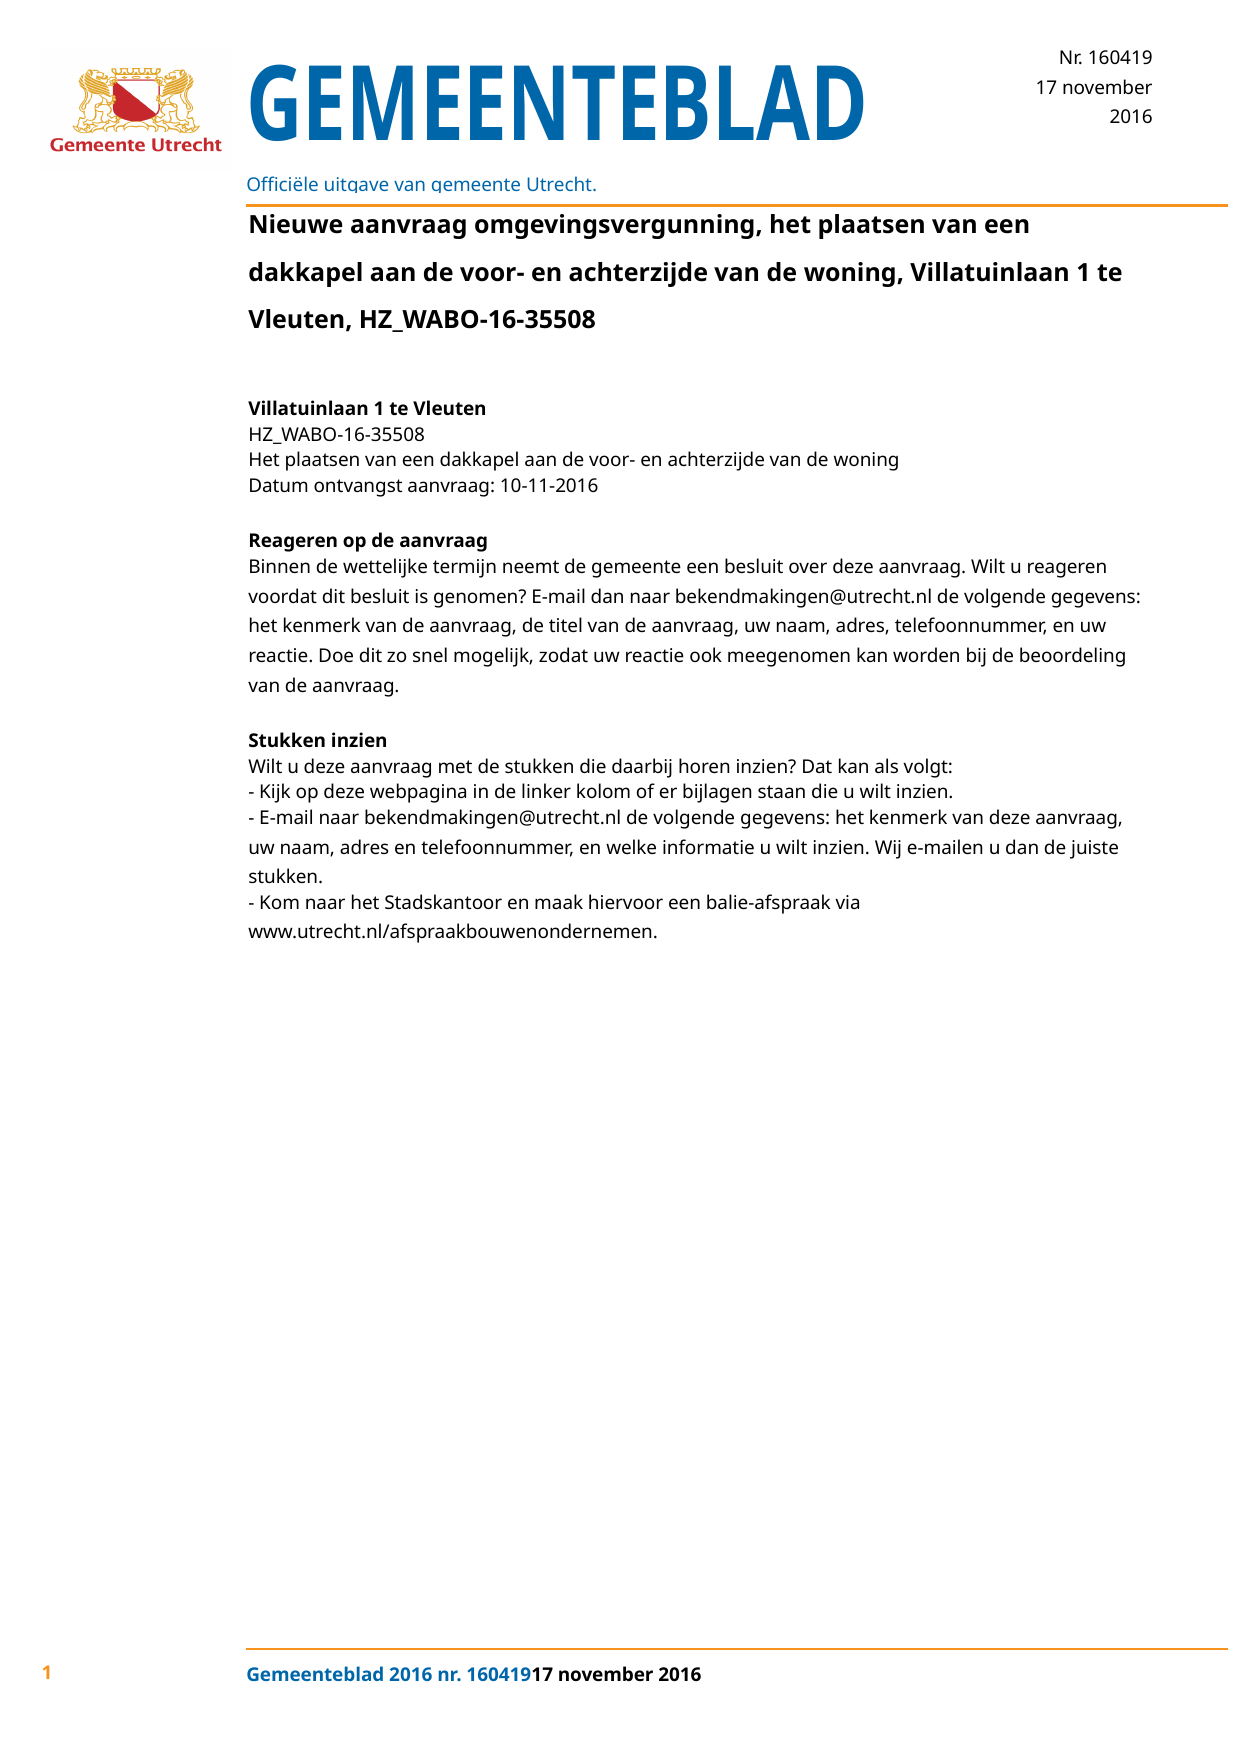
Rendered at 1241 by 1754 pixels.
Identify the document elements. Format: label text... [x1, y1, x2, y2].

table_cell Binnen de wettelijke termijn neemt de gemeente een besluit over deze aanvraag. Wilt u reageren voordat dit besluit is genomen? E-mail dan naar bekendmakingen@utrecht.nl de volgende gegevens: het kenmerk van de aanvraag, de titel van de aanvraag, uw naam, adres, telefoonnummer, en uw reactie. Doe dit zo snel mogelijk, zodat uw reactie ook meegenomen kan worden bij de beoordeling van de aanvraag. [248, 554, 1152, 727]
text Nieuwe aanvraag omgevingsvergunning, het plaatsen van een dakkapel aan de voor- en achterzijde van de woning, Villatuinlaan 1 te Vleuten, HZ_WABO-16-35508 [248, 207, 1152, 336]
table_cell Stukken inzien [248, 727, 1152, 753]
table_cell - Kom naar het Stadskantoor en maak hiervoor een balie-afspraak via www.utrecht.nl/afspraakbouwenondernemen. [248, 889, 1152, 944]
table_header Villatuinlaan 1 te Vleuten [248, 395, 1152, 421]
table_cell - E-mail naar bekendmakingen@utrecht.nl de volgende gegevens: het kenmerk van deze aanvraag, uw naam, adres en telefoonnummer, en welke informatie u wilt inzien. Wij e-mailen u dan de juiste stukken. [248, 804, 1152, 889]
table_cell Datum ontvangst aanvraag: 10-11-2016 [248, 473, 1152, 528]
table_cell Reageren op de aanvraag [248, 528, 1152, 553]
table_cell HZ_WABO-16-35508 [248, 421, 1152, 447]
table_cell Het plaatsen van een dakkapel aan de voor- en achterzijde van de woning [248, 447, 1152, 472]
table_cell - Kijk op deze webpagina in de linker kolom of er bijlagen staan die u wilt inzien. [248, 779, 1152, 804]
picture [41, 47, 231, 172]
table_cell Wilt u deze aanvraag met de stukken die daarbij horen inzien? Dat kan als volgt: [248, 753, 1152, 778]
